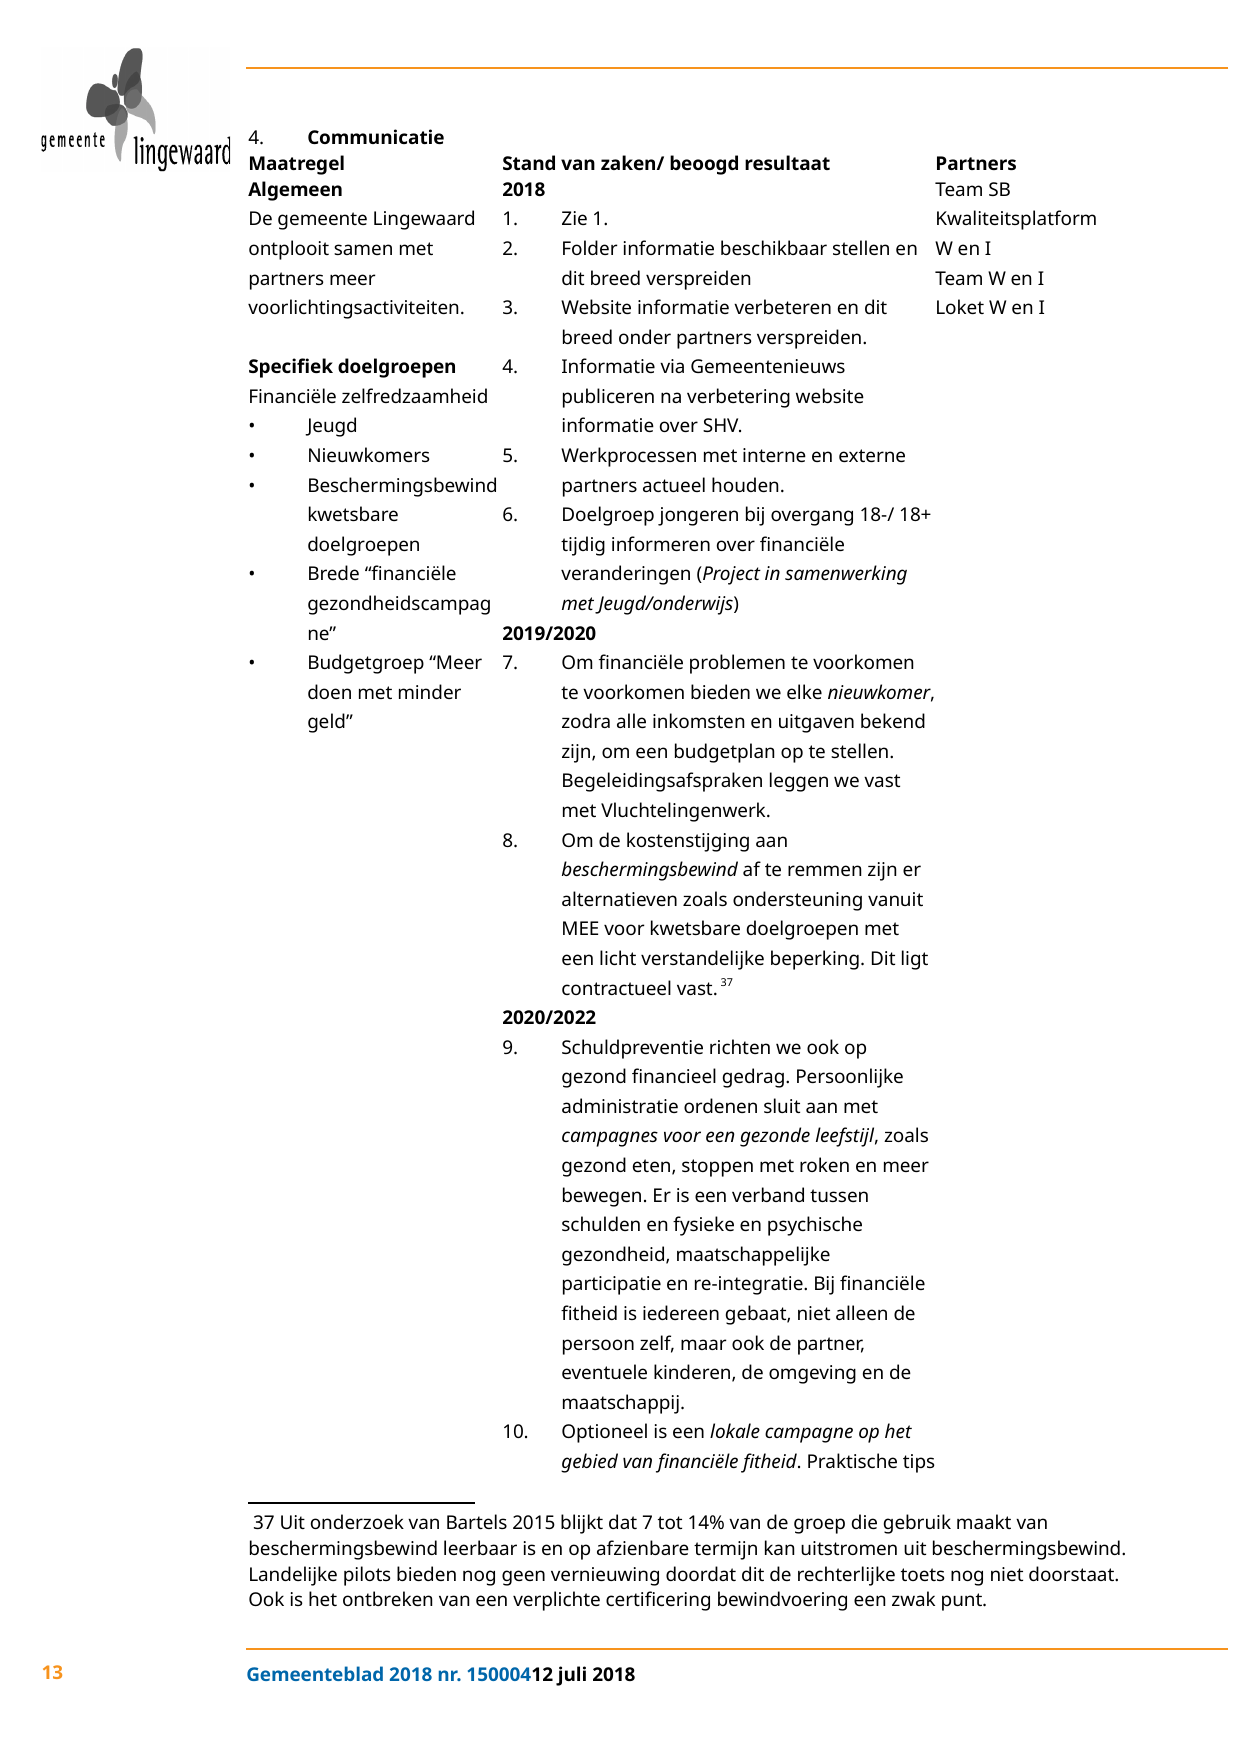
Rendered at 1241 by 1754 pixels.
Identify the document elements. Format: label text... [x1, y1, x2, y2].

table_cell Algemeen De gemeente Lingewaard ontplooit samen met partners meer voorlichtingsactiviteiten. Specifiek doelgroepen Financiële zelfredzaamheid Jeugd Nieuwkomers Beschermingsbewind kwetsbare doelgroepen Brede “financiële gezondheidscampagne” Budgetgroep “Meer doen met minder geld” [248, 176, 502, 1474]
table_cell Team SB Kwaliteitsplatform W en I Team W en I Loket W en I [935, 176, 1152, 1474]
table_cell 2018 Zie 1. Folder informatie beschikbaar stellen en dit breed verspreiden Website informatie verbeteren en dit breed onder partners verspreiden. Informatie via Gemeentenieuws publiceren na verbetering website informatie over SHV. Werkprocessen met interne en externe partners actueel houden. Doelgroep jongeren bij overgang 18-/ 18+ tijdig informeren over financiële veranderingen (Project in samenwerking met Jeugd/onderwijs) 2019/2020 Om financiële problemen te voorkomen te voorkomen bieden we elke nieuwkomer, zodra alle inkomsten en uitgaven bekend zijn, om een budgetplan op te stellen. Begeleidingsafspraken leggen we vast met Vluchtelingenwerk. Om de kostenstijging aan beschermingsbewind af te remmen zijn er alternatieven zoals ondersteuning vanuit MEE voor kwetsbare doelgroepen met een licht verstandelijke beperking. Dit ligt contractueel vast. 2020/2022 Schuldpreventie richten we ook op gezond financieel gedrag. Persoonlijke administratie ordenen sluit aan met campagnes voor een gezonde leefstijl, zoals gezond eten, stoppen met roken en meer bewegen. Er is een verband tussen schulden en fysieke en psychische gezondheid, maatschappelijke participatie en re-integratie. Bij financiële fitheid is iedereen gebaat, niet alleen de persoon zelf, maar ook de partner, eventuele kinderen, de omgeving en de maatschappij. Optioneel is een lokale campagne op het gebied van financiële fitheid. Praktische tips [502, 176, 935, 1474]
picture [41, 47, 231, 172]
table_cell Partners [935, 150, 1152, 176]
table_header Communicatie [248, 125, 1152, 150]
table_cell Stand van zaken/ beoogd resultaat [502, 150, 935, 176]
table_cell Maatregel [248, 150, 502, 176]
